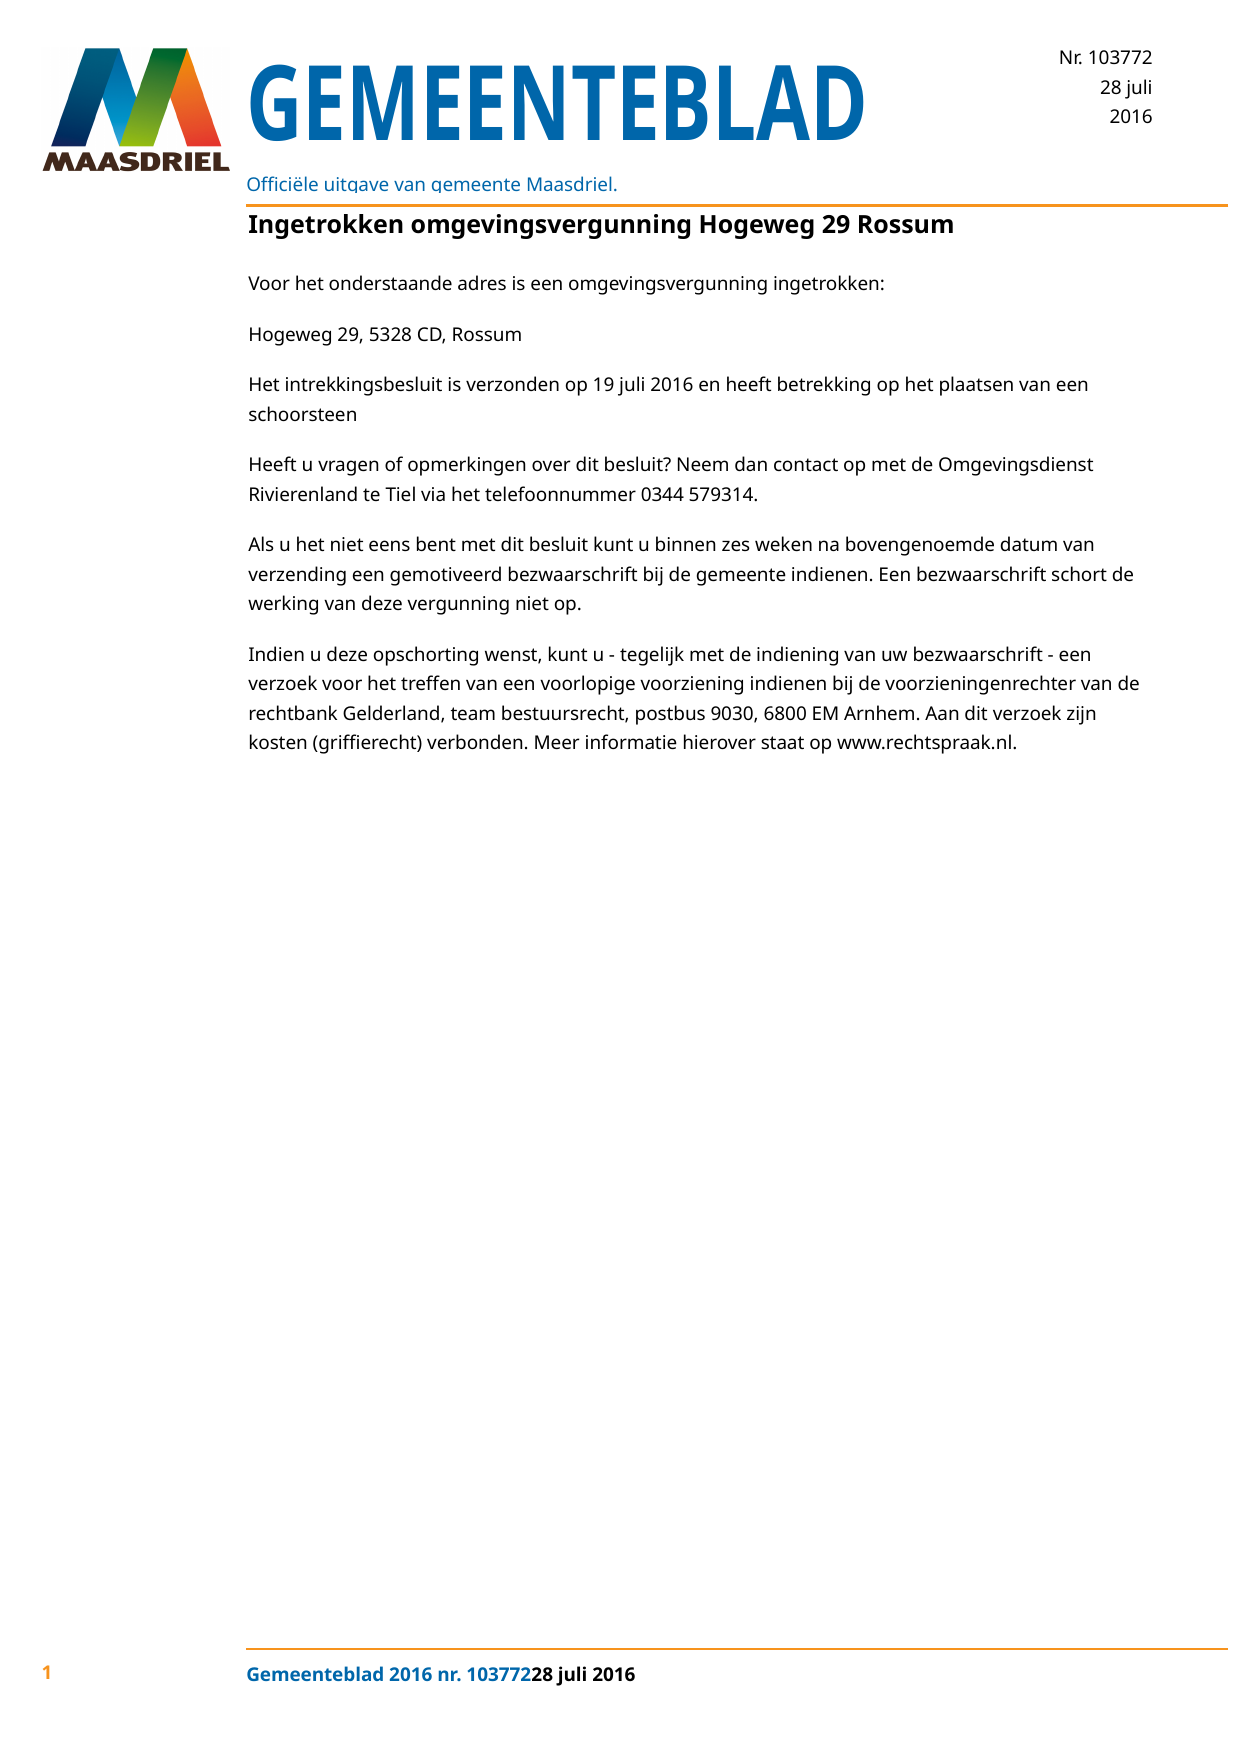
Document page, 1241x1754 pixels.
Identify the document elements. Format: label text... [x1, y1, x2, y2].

text Heeft u vragen of opmerkingen over dit besluit? Neem dan contact op met de Omgevingsdienst Rivierenland te Tiel via het telefoonnummer 0344 579314. [248, 451, 1152, 506]
text Voor het onderstaande adres is een omgevingsvergunning ingetrokken: [248, 270, 1152, 296]
text Indien u deze opschorting wenst, kunt u - tegelijk met de indiening van uw bezwaarschrift - een verzoek voor het treffen van een voorlopige voorziening indienen bij de voorzieningenrechter van de rechtbank Gelderland, team bestuursrecht, postbus 9030, 6800 EM Arnhem. Aan dit verzoek zijn kosten (griffierecht) verbonden. Meer informatie hierover staat op www.rechtspraak.nl. [248, 641, 1152, 755]
text Het intrekkingsbesluit is verzonden op 19 juli 2016 en heeft betrekking op het plaatsen van een schoorsteen [248, 371, 1152, 426]
picture [41, 47, 231, 172]
text Ingetrokken omgevingsvergunning Hogeweg 29 Rossum [248, 207, 1152, 241]
text Hogeweg 29, 5328 CD, Rossum [248, 321, 1152, 346]
text Als u het niet eens bent met dit besluit kunt u binnen zes weken na bovengenoemde datum van verzending een gemotiveerd bezwaarschrift bij de gemeente indienen. Een bezwaarschrift schort de werking van deze vergunning niet op. [248, 531, 1152, 616]
